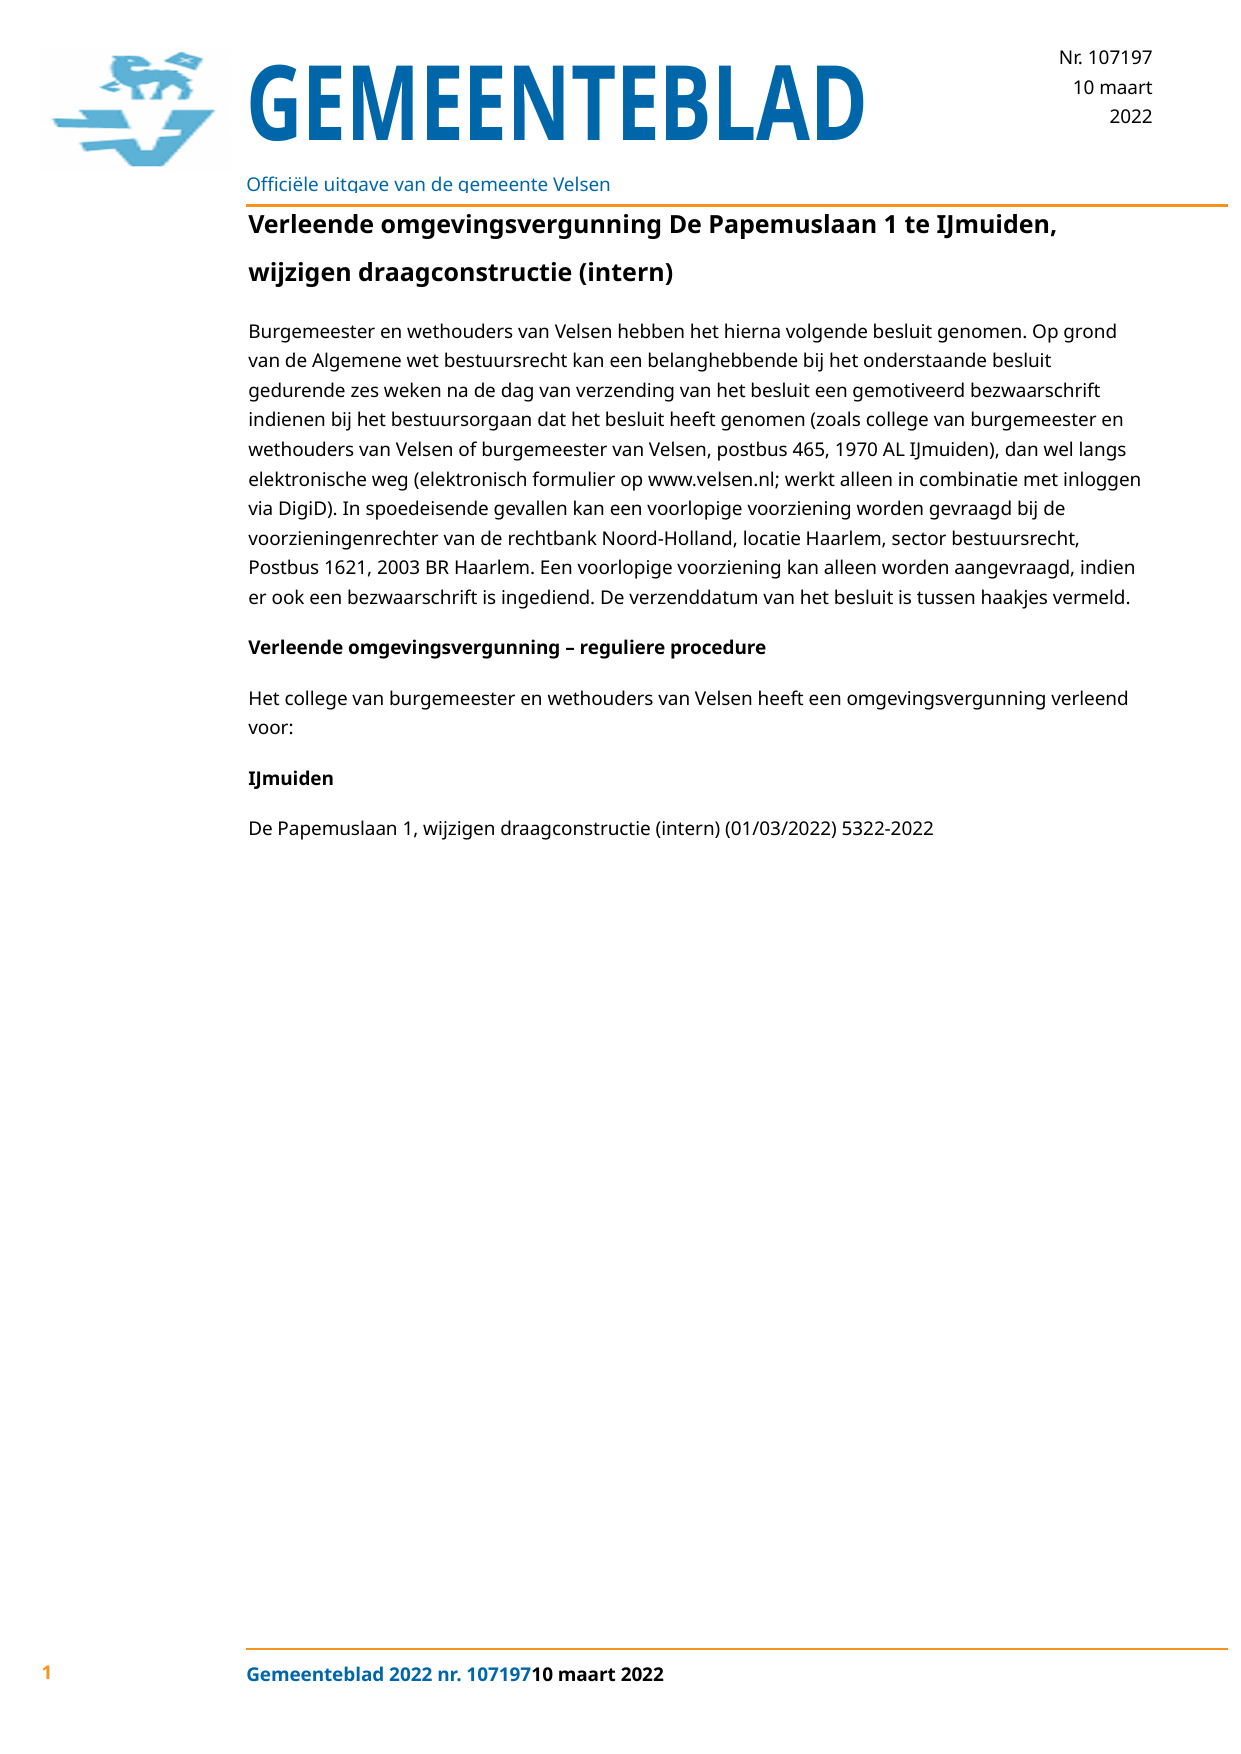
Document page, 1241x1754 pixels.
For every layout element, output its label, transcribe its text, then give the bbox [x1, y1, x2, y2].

text De Papemuslaan 1, wijzigen draagconstructie (intern) (01/03/2022) 5322-2022 [248, 815, 1152, 841]
text IJmuiden [248, 765, 1152, 791]
text Verleende omgevingsvergunning – reguliere procedure [248, 634, 1152, 660]
text Het college van burgemeester en wethouders van Velsen heeft een omgevingsvergunning verleend voor: [248, 685, 1152, 740]
text Verleende omgevingsvergunning De Papemuslaan 1 te IJmuiden, wijzigen draagconstructie (intern) [248, 207, 1152, 288]
text Burgemeester en wethouders van Velsen hebben het hierna volgende besluit genomen. Op grond van de Algemene wet bestuursrecht kan een belanghebbende bij het onderstaande besluit gedurende zes weken na de dag van verzending van het besluit een gemotiveerd bezwaarschrift indienen bij het bestuursorgaan dat het besluit heeft genomen (zoals college van burgemeester en wethouders van Velsen of burgemeester van Velsen, postbus 465, 1970 AL IJmuiden), dan wel langs elektronische weg (elektronisch formulier op www.velsen.nl; werkt alleen in combinatie met inloggen via DigiD). In spoedeisende gevallen kan een voorlopige voorziening worden gevraagd bij de voorzieningenrechter van de rechtbank Noord-Holland, locatie Haarlem, sector bestuursrecht, Postbus 1621, 2003 BR Haarlem. Een voorlopige voorziening kan alleen worden aangevraagd, indien er ook een bezwaarschrift is ingediend. De verzenddatum van het besluit is tussen haakjes vermeld. [248, 318, 1152, 610]
picture [41, 47, 231, 172]
